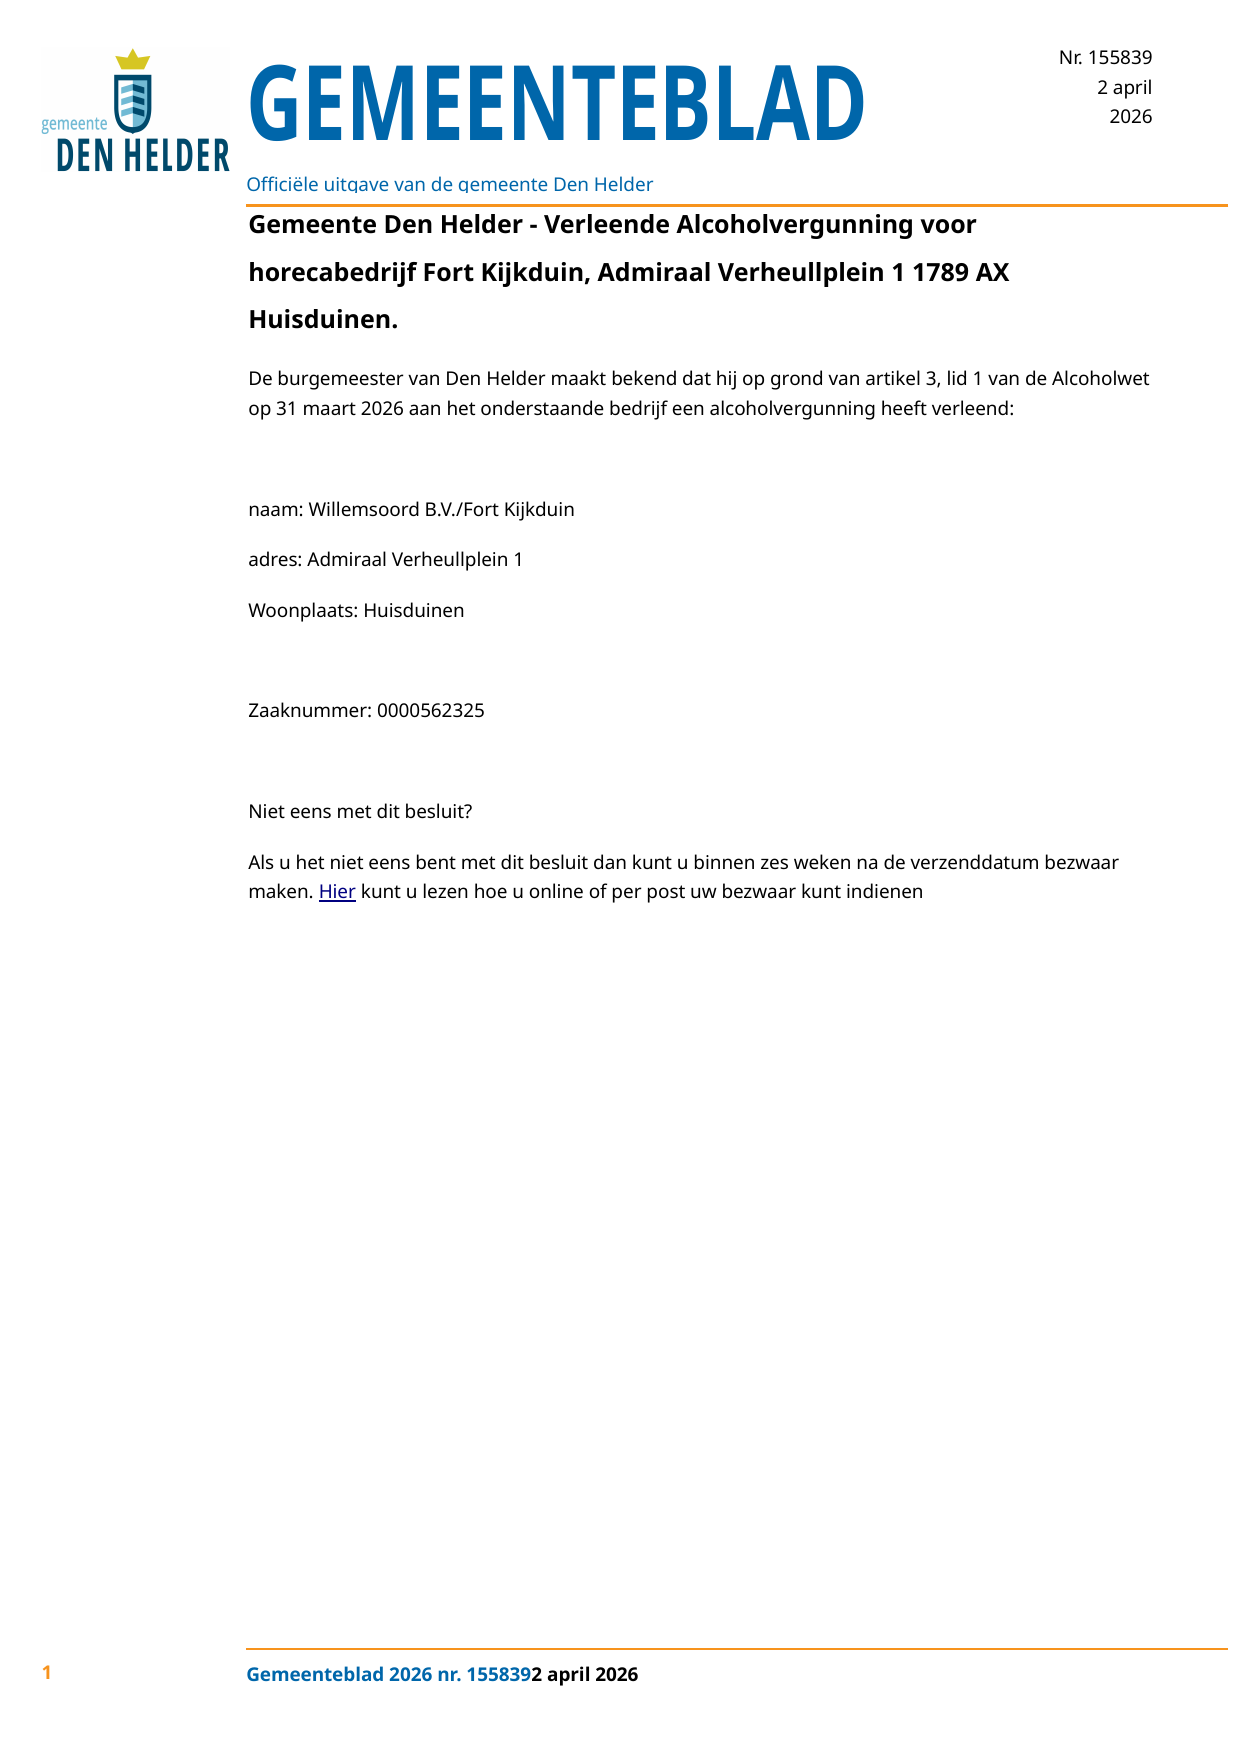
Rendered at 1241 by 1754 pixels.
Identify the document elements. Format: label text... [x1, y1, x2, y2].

text Zaaknummer: 0000562325 [248, 698, 1152, 723]
text Gemeente Den Helder - Verleende Alcoholvergunning voor horecabedrijf Fort Kijkduin, Admiraal Verheullplein 1 1789 AX Huisduinen. [248, 207, 1152, 336]
text Niet eens met dit besluit? [248, 798, 1152, 824]
picture [182, 144, 187, 165]
picture [100, 154, 106, 172]
text Woonplaats: Huisduinen [248, 597, 1152, 622]
picture [63, 144, 68, 165]
text De burgemeester van Den Helder maakt bekend dat hij op grond van artikel 3, lid 1 van de Alcoholwet op 31 maart 2026 aan het onderstaande bedrijf een alcoholvergunning heeft verleend: [248, 366, 1152, 421]
text Als u het niet eens bent met dit besluit dan kunt u binnen zes weken na de verzenddatum bezwaar maken. Hier kunt u lezen hoe u online of per post uw bezwaar kunt indienen [248, 849, 1152, 904]
picture [41, 47, 231, 172]
picture [130, 157, 135, 172]
text adres: Admiraal Verheullplein 1 [248, 546, 1152, 572]
picture [220, 160, 224, 172]
text naam: Willemsoord B.V./Fort Kijkduin [248, 496, 1152, 522]
